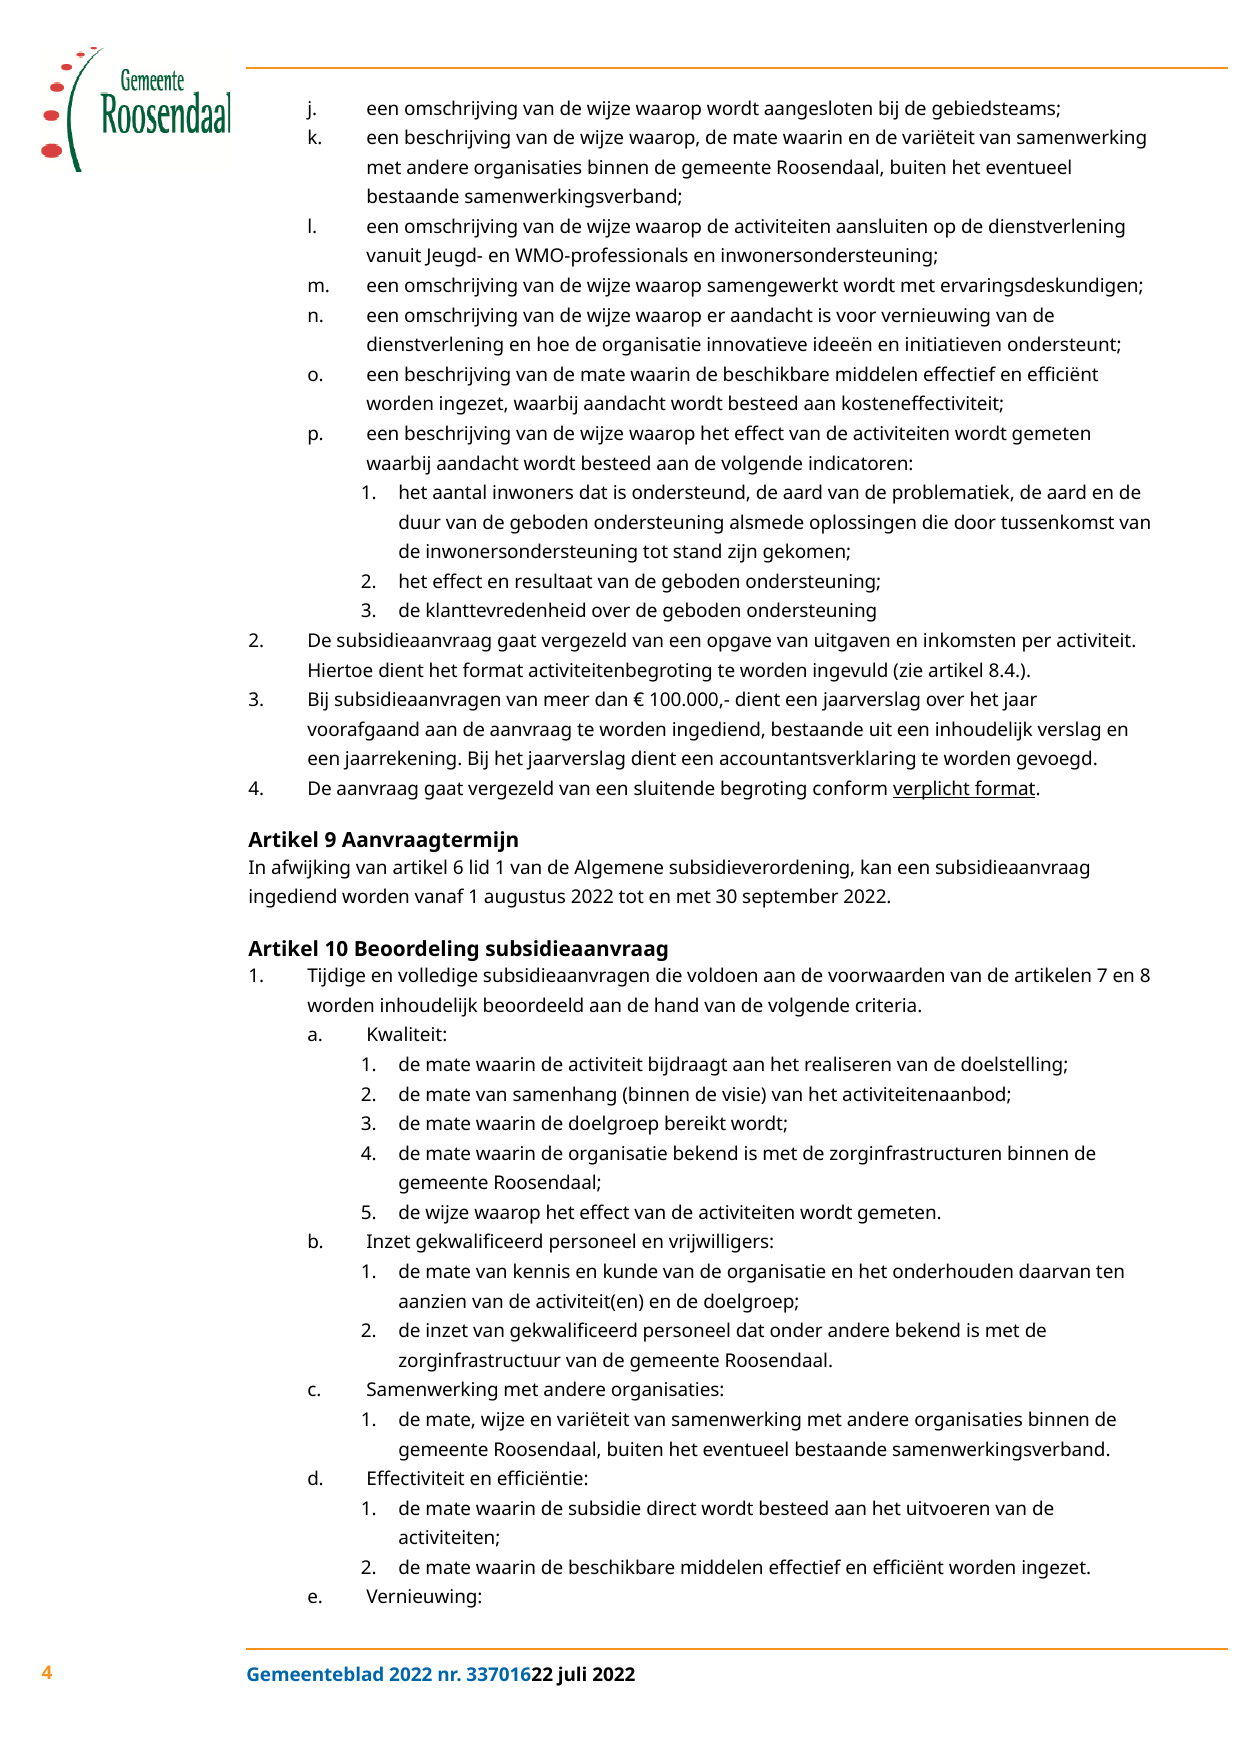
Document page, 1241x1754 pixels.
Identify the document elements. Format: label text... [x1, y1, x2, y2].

list de wijze waarop het effect van de activiteiten wordt gemeten. [361, 1199, 1152, 1225]
list de mate, wijze en variëteit van samenwerking met andere organisaties binnen de gemeente Roosendaal, buiten het eventueel bestaande samenwerkingsverband. [361, 1406, 1152, 1462]
list de klanttevredenheid over de geboden ondersteuning [361, 598, 1152, 623]
list De subsidieaanvraag gaat vergezeld van een opgave van uitgaven en inkomsten per activiteit. Hiertoe dient het format activiteitenbegroting te worden ingevuld (zie artikel 8.4.). [248, 627, 1152, 683]
list de inzet van gekwalificeerd personeel dat onder andere bekend is met de zorginfrastructuur van de gemeente Roosendaal. [361, 1317, 1152, 1373]
list de mate waarin de organisatie bekend is met de zorginfrastructuren binnen de gemeente Roosendaal; [361, 1140, 1152, 1195]
list het effect en resultaat van de geboden ondersteuning; [361, 568, 1152, 594]
list een omschrijving van de wijze waarop er aandacht is voor vernieuwing van de dienstverlening en hoe de organisatie innovatieve ideeën en initiatieven ondersteunt; [307, 302, 1152, 357]
list een omschrijving van de wijze waarop samengewerkt wordt met ervaringsdeskundigen; [307, 272, 1152, 298]
list Inzet gekwalificeerd personeel en vrijwilligers: [307, 1229, 1152, 1254]
list Bij subsidieaanvragen van meer dan € 100.000,- dient een jaarverslag over het jaar voorafgaand aan de aanvraag te worden ingediend, bestaande uit een inhoudelijk verslag en een jaarrekening. Bij het jaarverslag dient een accountantsverklaring te worden gevoegd. [248, 686, 1152, 771]
list een beschrijving van de mate waarin de beschikbare middelen effectief en efficiënt worden ingezet, waarbij aandacht wordt besteed aan kosteneffectiviteit; [307, 361, 1152, 416]
list Samenwerking met andere organisaties: [307, 1377, 1152, 1402]
list een omschrijving van de wijze waarop wordt aangesloten bij de gebiedsteams; [307, 95, 1152, 121]
list De aanvraag gaat vergezeld van een sluitende begroting conform verplicht format. [248, 775, 1152, 801]
text Artikel 9 Aanvraagtermijn [248, 826, 1152, 854]
list een beschrijving van de wijze waarop het effect van de activiteiten wordt gemeten waarbij aandacht wordt besteed aan de volgende indicatoren: [307, 420, 1152, 476]
list Effectiviteit en efficiëntie: [307, 1465, 1152, 1491]
list de mate waarin de subsidie direct wordt besteed aan het uitvoeren van de activiteiten; [361, 1495, 1152, 1550]
list de mate waarin de activiteit bijdraagt aan het realiseren van de doelstelling; [361, 1051, 1152, 1077]
picture [41, 47, 231, 172]
list de mate waarin de doelgroep bereikt wordt; [361, 1110, 1152, 1136]
list een beschrijving van de wijze waarop, de mate waarin en de variëteit van samenwerking met andere organisaties binnen de gemeente Roosendaal, buiten het eventueel bestaande samenwerkingsverband; [307, 124, 1152, 209]
list Vernieuwing: [307, 1584, 1152, 1609]
text In afwijking van artikel 6 lid 1 van de Algemene subsidieverordening, kan een subsidieaanvraag ingediend worden vanaf 1 augustus 2022 tot en met 30 september 2022. [248, 854, 1152, 909]
list het aantal inwoners dat is ondersteund, de aard van de problematiek, de aard en de duur van de geboden ondersteuning alsmede oplossingen die door tussenkomst van de inwonersondersteuning tot stand zijn gekomen; [361, 479, 1152, 564]
list de mate van kennis en kunde van de organisatie en het onderhouden daarvan ten aanzien van de activiteit(en) en de doelgroep; [361, 1258, 1152, 1314]
text Artikel 10 Beoordeling subsidieaanvraag [248, 934, 1152, 962]
list de mate waarin de beschikbare middelen effectief en efficiënt worden ingezet. [361, 1554, 1152, 1580]
list Tijdige en volledige subsidieaanvragen die voldoen aan de voorwaarden van de artikelen 7 en 8 worden inhoudelijk beoordeeld aan de hand van de volgende criteria. [248, 962, 1152, 1018]
list de mate van samenhang (binnen de visie) van het activiteitenaanbod; [361, 1081, 1152, 1107]
list een omschrijving van de wijze waarop de activiteiten aansluiten op de dienstverlening vanuit Jeugd- en WMO-professionals en inwonersondersteuning; [307, 213, 1152, 268]
list Kwaliteit: [307, 1022, 1152, 1047]
